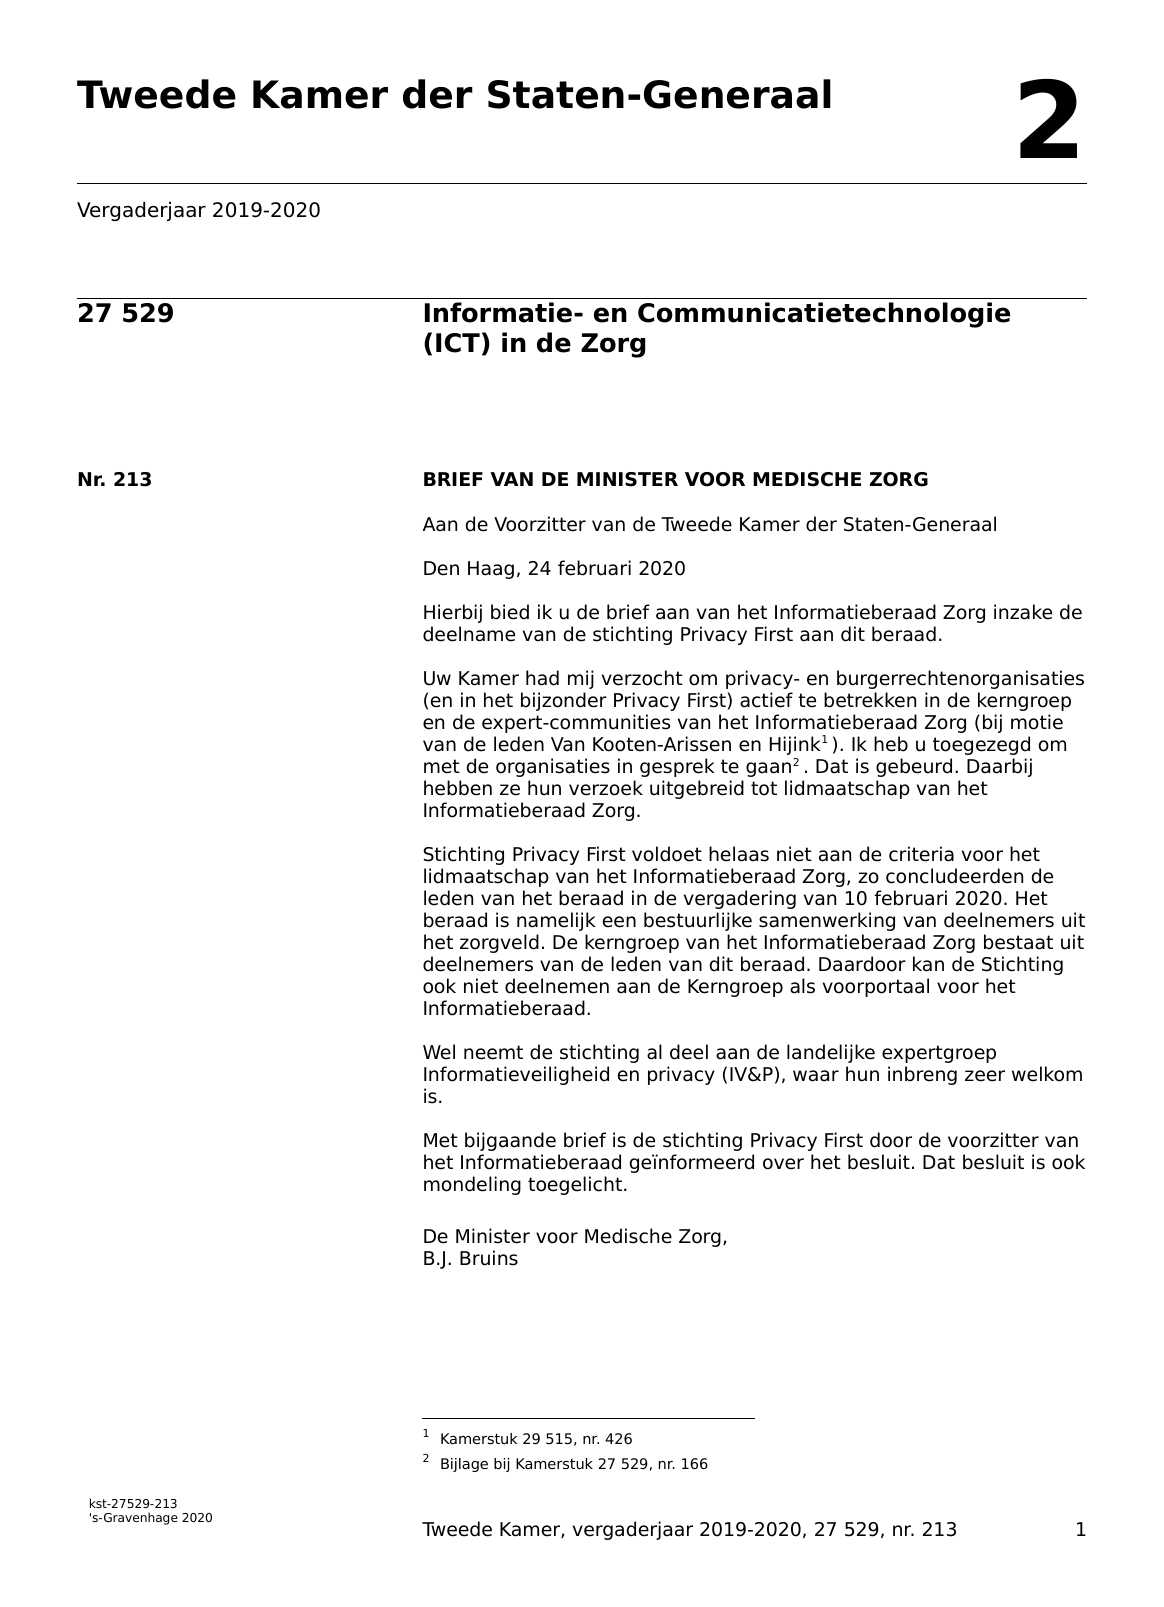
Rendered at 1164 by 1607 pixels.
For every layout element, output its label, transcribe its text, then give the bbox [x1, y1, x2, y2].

text Stichting Privacy First voldoet helaas niet aan de criteria voor het lidmaatschap van het Informatieberaad Zorg, zo concludeerden de leden van het beraad in de vergadering van 10 februari 2020. Het beraad is namelijk een bestuurlijke samenwerking van deelnemers uit het zorgveld. De kerngroep van het Informatieberaad Zorg bestaat uit deelnemers van de leden van dit beraad. Daardoor kan de Stichting ook niet deelnemen aan de Kerngroep als voorportaal voor het Informatieberaad. [422, 844, 1087, 1020]
text Den Haag, 24 februari 2020 [422, 558, 1087, 580]
text Uw Kamer had mij verzocht om privacy- en burgerrechtenorganisaties (en in het bijzonder Privacy First) actief te betrekken in de kerngroep en de expert-communities van het Informatieberaad Zorg (bij motie van de leden Van Kooten-Arissen en Hijink). Ik heb u toegezegd om met de organisaties in gesprek te gaan. Dat is gebeurd. Daarbij hebben ze hun verzoek uitgebreid tot lidmaatschap van het Informatieberaad Zorg. [422, 668, 1087, 822]
subtitle Nr. 213 BRIEF VAN DE MINISTER VOOR MEDISCHE ZORG [77, 469, 1087, 491]
table_header 2 [886, 59, 1087, 183]
subtitle 27 529 Informatie- en Communicatietechnologie (ICT) in de Zorg [77, 299, 1087, 358]
text De Minister voor Medische Zorg, B.J. Bruins [422, 1226, 1087, 1270]
text Wel neemt de stichting al deel aan de landelijke expertgroep Informatieveiligheid en privacy (IV&P), waar hun inbreng zeer welkom is. [422, 1042, 1087, 1108]
table_cell Vergaderjaar 2019-2020 [77, 184, 1087, 298]
text Aan de Voorzitter van de Tweede Kamer der Staten-Generaal [422, 513, 1087, 536]
text Bijlage bij Kamerstuk 27 529, nr. 166 [422, 1452, 1087, 1474]
text kst-27529-213 [88, 1497, 323, 1511]
text Met bijgaande brief is de stichting Privacy First door de voorzitter van het Informatieberaad geïnformeerd over het besluit. Dat besluit is ook mondeling toegelicht. [422, 1130, 1087, 1196]
table_header Tweede Kamer der Staten-Generaal [77, 59, 886, 183]
text 's-Gravenhage 2020 [88, 1511, 323, 1525]
text Kamerstuk 29 515, nr. 426 [422, 1427, 1087, 1449]
text Hierbij bied ik u de brief aan van het Informatieberaad Zorg inzake de deelname van de stichting Privacy First aan dit beraad. [422, 602, 1087, 646]
